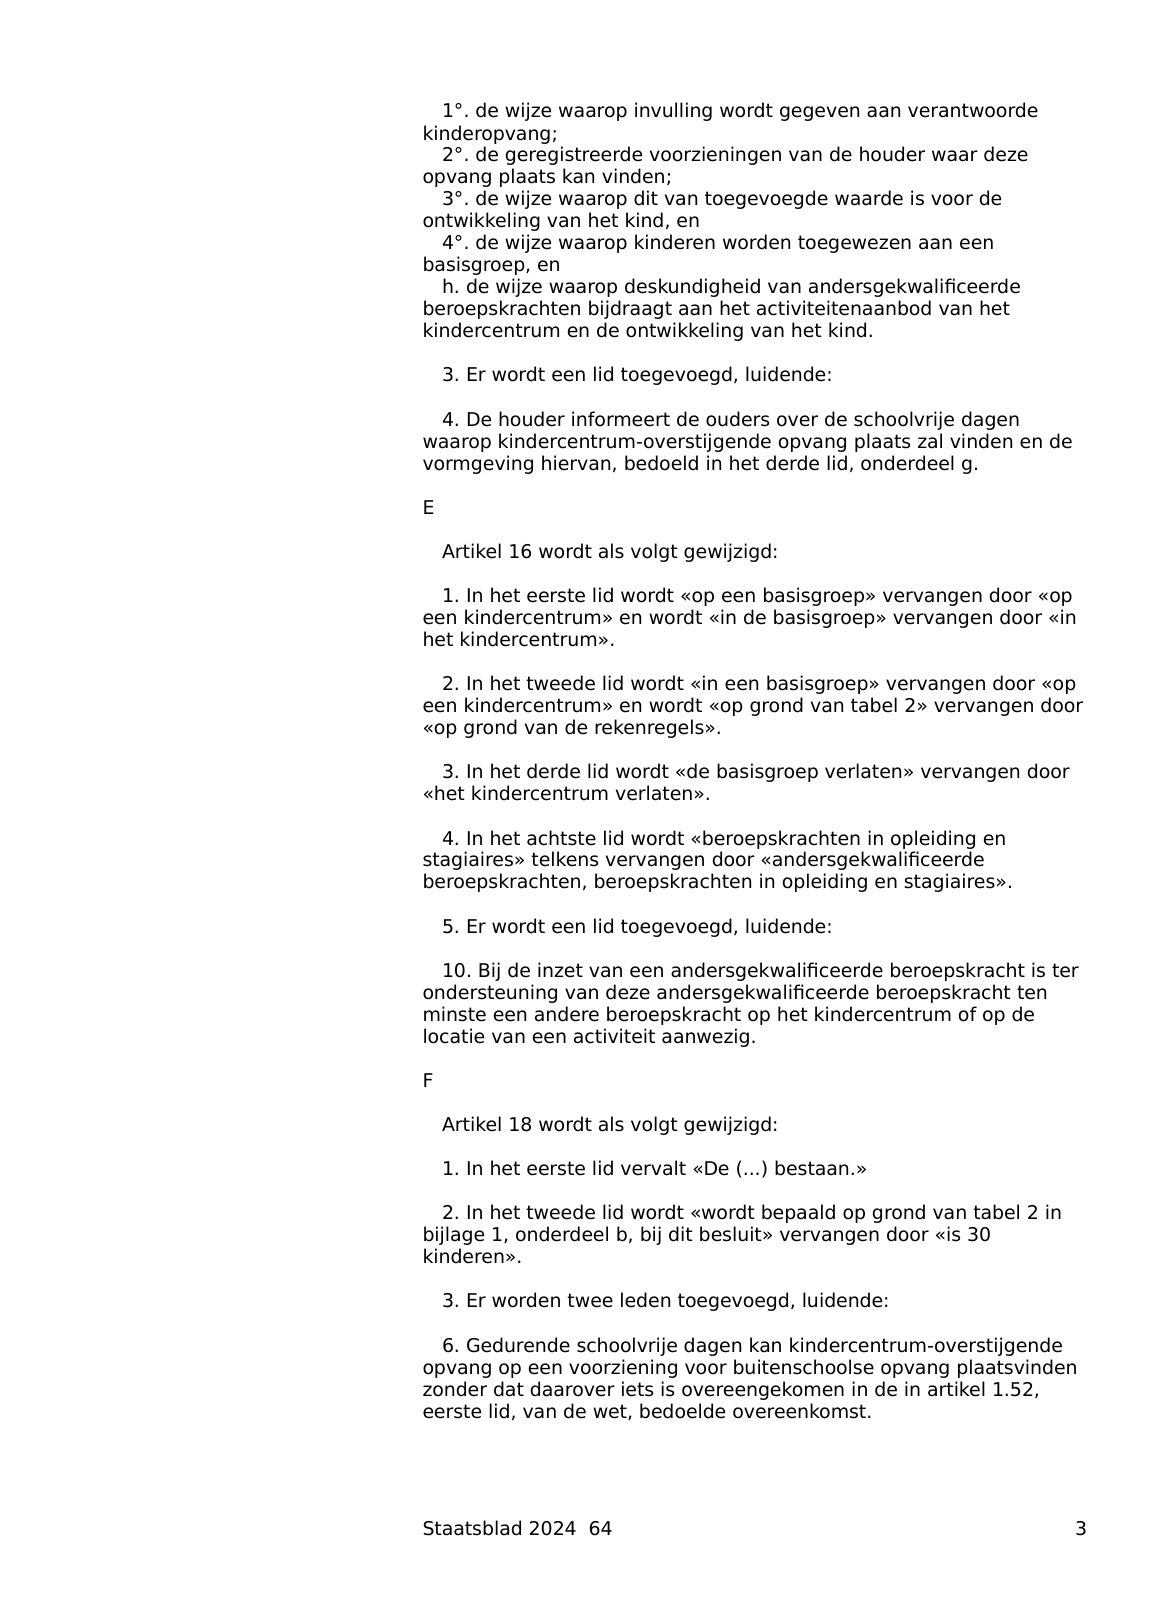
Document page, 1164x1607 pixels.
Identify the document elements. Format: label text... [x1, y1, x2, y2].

text 6. Gedurende schoolvrije dagen kan kindercentrum-overstijgende opvang op een voorziening voor buitenschoolse opvang plaatsvinden zonder dat daarover iets is overeengekomen in de in artikel 1.52, eerste lid, van de wet, bedoelde overeenkomst. [422, 1334, 1087, 1422]
text E [422, 497, 1087, 519]
text 1. In het eerste lid vervalt «De (...) bestaan.» [422, 1158, 1087, 1180]
text 3. Er worden twee leden toegevoegd, luidende: [422, 1290, 1087, 1312]
text 3. In het derde lid wordt «de basisgroep verlaten» vervangen door «het kindercentrum verlaten». [422, 761, 1087, 805]
text h. de wijze waarop deskundigheid van andersgekwalificeerde beroepskrachten bijdraagt aan het activiteitenaanbod van het kindercentrum en de ontwikkeling van het kind. [422, 276, 1087, 342]
text 2. In het tweede lid wordt «wordt bepaald op grond van tabel 2 in bijlage 1, onderdeel b, bij dit besluit» vervangen door «is 30 kinderen». [422, 1202, 1087, 1268]
text 1°. de wijze waarop invulling wordt gegeven aan verantwoorde kinderopvang; [422, 100, 1087, 144]
text 2. In het tweede lid wordt «in een basisgroep» vervangen door «op een kindercentrum» en wordt «op grond van tabel 2» vervangen door «op grond van de rekenregels». [422, 673, 1087, 739]
text 1. In het eerste lid wordt «op een basisgroep» vervangen door «op een kindercentrum» en wordt «in de basisgroep» vervangen door «in het kindercentrum». [422, 585, 1087, 651]
text 10. Bij de inzet van een andersgekwalificeerde beroepskracht is ter ondersteuning van deze andersgekwalificeerde beroepskracht ten minste een andere beroepskracht op het kindercentrum of op de locatie van een activiteit aanwezig. [422, 960, 1087, 1048]
text 4. De houder informeert de ouders over de schoolvrije dagen waarop kindercentrum-overstijgende opvang plaats zal vinden en de vormgeving hiervan, bedoeld in het derde lid, onderdeel g. [422, 408, 1087, 474]
text 3°. de wijze waarop dit van toegevoegde waarde is voor de ontwikkeling van het kind, en [422, 188, 1087, 232]
text Artikel 16 wordt als volgt gewijzigd: [422, 541, 1087, 563]
text F [422, 1070, 1087, 1092]
text 3. Er wordt een lid toegevoegd, luidende: [422, 364, 1087, 386]
text Artikel 18 wordt als volgt gewijzigd: [422, 1114, 1087, 1136]
text 2°. de geregistreerde voorzieningen van de houder waar deze opvang plaats kan vinden; [422, 144, 1087, 188]
text 5. Er wordt een lid toegevoegd, luidende: [422, 916, 1087, 937]
text 4°. de wijze waarop kinderen worden toegewezen aan een basisgroep, en [422, 232, 1087, 276]
text 4. In het achtste lid wordt «beroepskrachten in opleiding en stagiaires» telkens vervangen door «andersgekwalificeerde beroepskrachten, beroepskrachten in opleiding en stagiaires». [422, 827, 1087, 893]
